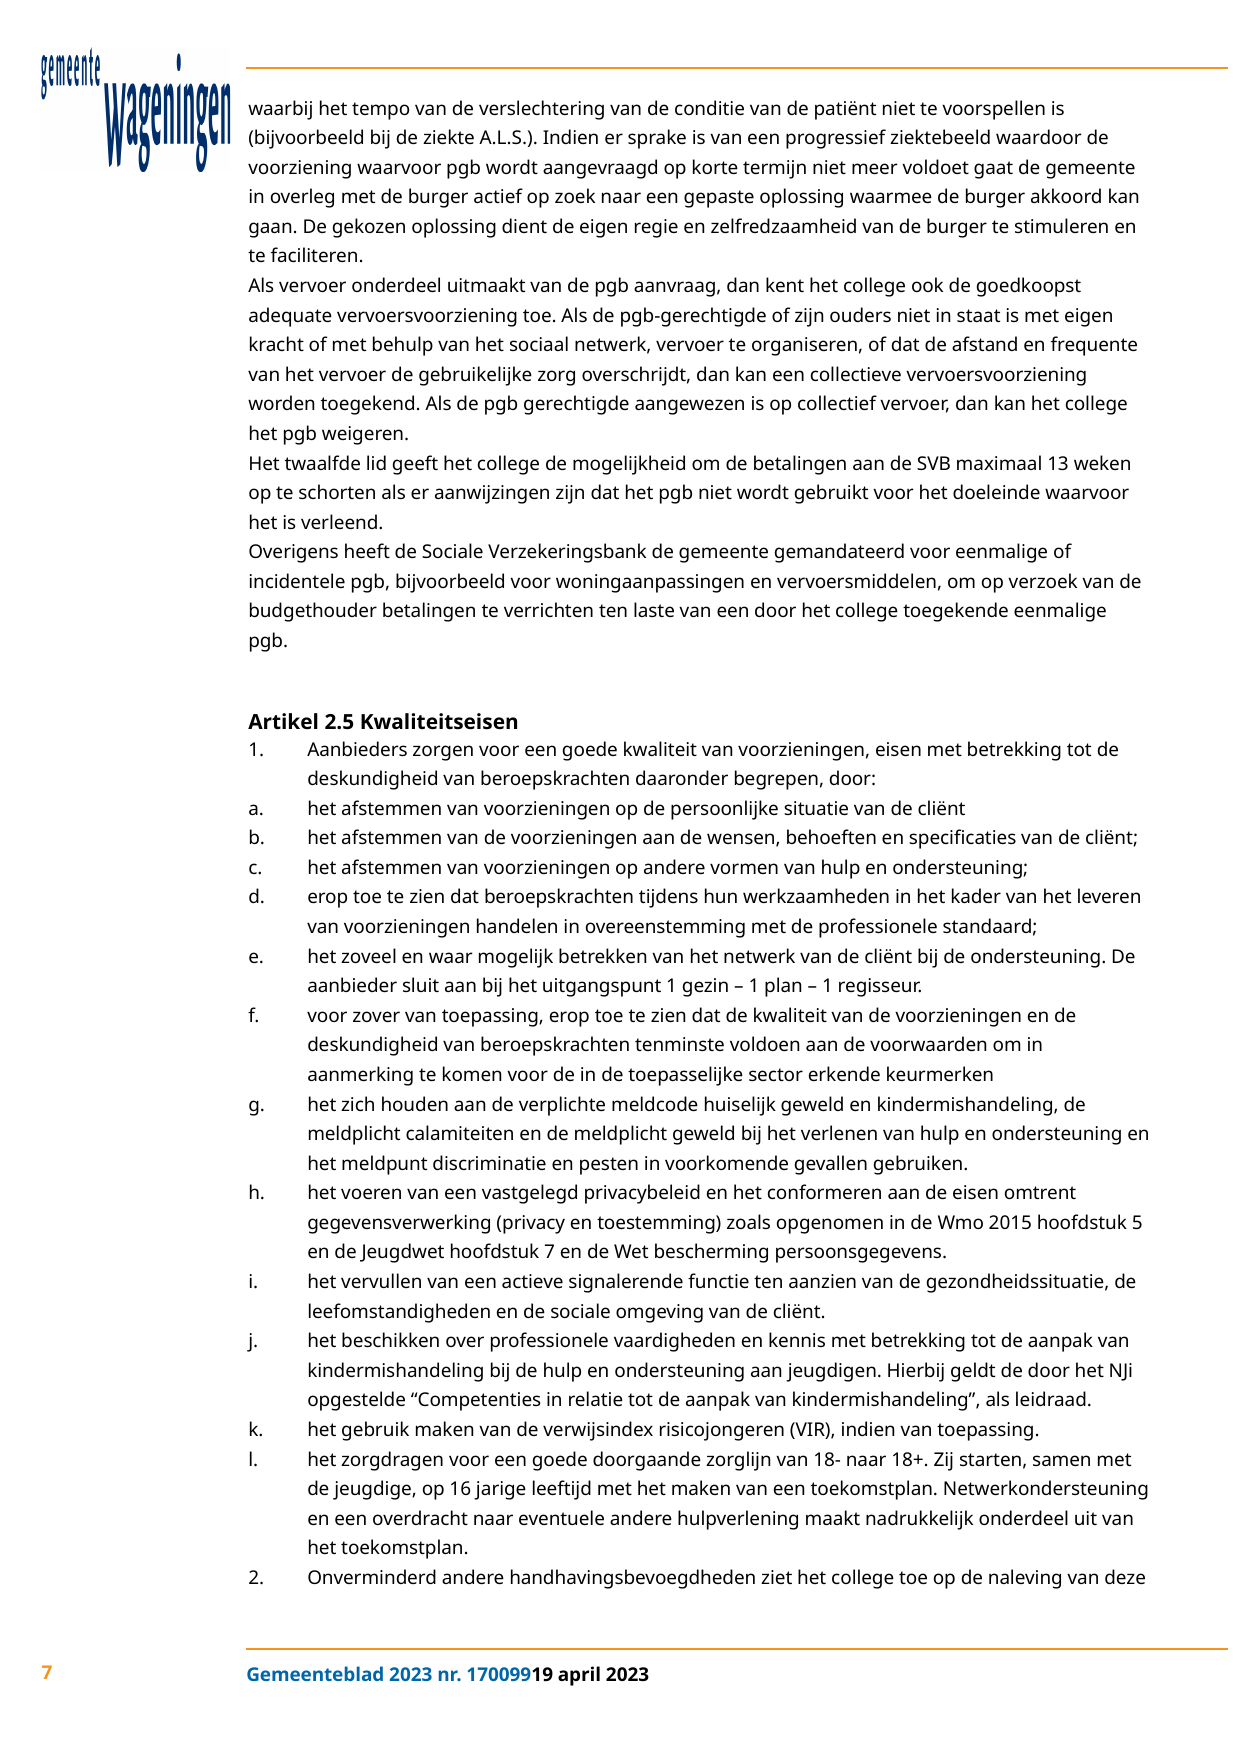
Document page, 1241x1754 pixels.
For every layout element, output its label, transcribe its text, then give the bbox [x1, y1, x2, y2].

text Overigens heeft de Sociale Verzekeringsbank de gemeente gemandateerd voor eenmalige of incidentele pgb, bijvoorbeeld voor woningaanpassingen en vervoersmiddelen, om op verzoek van de budgethouder betalingen te verrichten ten laste van een door het college toegekende eenmalige pgb. [248, 538, 1152, 653]
list Aanbieders zorgen voor een goede kwaliteit van voorzieningen, eisen met betrekking tot de deskundigheid van beroepskrachten daaronder begrepen, door: [248, 736, 1152, 791]
text Het twaalfde lid geeft het college de mogelijkheid om de betalingen aan de SVB maximaal 13 weken op te schorten als er aanwijzingen zijn dat het pgb niet wordt gebruikt voor het doeleinde waarvoor het is verleend. [248, 450, 1152, 535]
list het afstemmen van voorzieningen op de persoonlijke situatie van de cliënt [248, 795, 1152, 821]
list voor zover van toepassing, erop toe te zien dat de kwaliteit van de voorzieningen en de deskundigheid van beroepskrachten tenminste voldoen aan de voorwaarden om in aanmerking te komen voor de in de toepasselijke sector erkende keurmerken [248, 1002, 1152, 1087]
list Onverminderd andere handhavingsbevoegdheden ziet het college toe op de naleving van deze [248, 1564, 1152, 1590]
list het voeren van een vastgelegd privacybeleid en het conformeren aan de eisen omtrent gegevensverwerking (privacy en toestemming) zoals opgenomen in de Wmo 2015 hoofdstuk 5 en de Jeugdwet hoofdstuk 7 en de Wet bescherming persoonsgegevens. [248, 1179, 1152, 1264]
list het zorgdragen voor een goede doorgaande zorglijn van 18- naar 18+. Zij starten, samen met de jeugdige, op 16 jarige leeftijd met het maken van een toekomstplan. Netwerkondersteuning en een overdracht naar eventuele andere hulpverlening maakt nadrukkelijk onderdeel uit van het toekomstplan. [248, 1446, 1152, 1560]
text Artikel 2.5 Kwaliteitseisen [248, 707, 1152, 736]
list het afstemmen van voorzieningen op andere vormen van hulp en ondersteuning; [248, 854, 1152, 880]
list het gebruik maken van de verwijsindex risicojongeren (VIR), indien van toepassing. [248, 1416, 1152, 1442]
picture [41, 47, 231, 172]
list het zich houden aan de verplichte meldcode huiselijk geweld en kindermishandeling, de meldplicht calamiteiten en de meldplicht geweld bij het verlenen van hulp en ondersteuning en het meldpunt discriminatie en pesten in voorkomende gevallen gebruiken. [248, 1091, 1152, 1176]
list het vervullen van een actieve signalerende functie ten aanzien van de gezondheidssituatie, de leefomstandigheden en de sociale omgeving van de cliënt. [248, 1268, 1152, 1323]
list het zoveel en waar mogelijk betrekken van het netwerk van de cliënt bij de ondersteuning. De aanbieder sluit aan bij het uitgangspunt 1 gezin – 1 plan – 1 regisseur. [248, 943, 1152, 998]
list het beschikken over professionele vaardigheden en kennis met betrekking tot de aanpak van kindermishandeling bij de hulp en ondersteuning aan jeugdigen. Hierbij geldt de door het NJi opgestelde “Competenties in relatie tot de aanpak van kindermishandeling”, als leidraad. [248, 1327, 1152, 1412]
list het afstemmen van de voorzieningen aan de wensen, behoeften en specificaties van de cliënt; [248, 824, 1152, 850]
text Als vervoer onderdeel uitmaakt van de pgb aanvraag, dan kent het college ook de goedkoopst adequate vervoersvoorziening toe. Als de pgb-gerechtigde of zijn ouders niet in staat is met eigen kracht of met behulp van het sociaal netwerk, vervoer te organiseren, of dat de afstand en frequente van het vervoer de gebruikelijke zorg overschrijdt, dan kan een collectieve vervoersvoorziening worden toegekend. Als de pgb gerechtigde aangewezen is op collectief vervoer, dan kan het college het pgb weigeren. [248, 272, 1152, 446]
text waarbij het tempo van de verslechtering van de conditie van de patiënt niet te voorspellen is (bijvoorbeeld bij de ziekte A.L.S.). Indien er sprake is van een progressief ziektebeeld waardoor de voorziening waarvoor pgb wordt aangevraagd op korte termijn niet meer voldoet gaat de gemeente in overleg met de burger actief op zoek naar een gepaste oplossing waarmee de burger akkoord kan gaan. De gekozen oplossing dient de eigen regie en zelfredzaamheid van de burger te stimuleren en te faciliteren. [248, 95, 1152, 268]
list erop toe te zien dat beroepskrachten tijdens hun werkzaamheden in het kader van het leveren van voorzieningen handelen in overeenstemming met de professionele standaard; [248, 884, 1152, 939]
